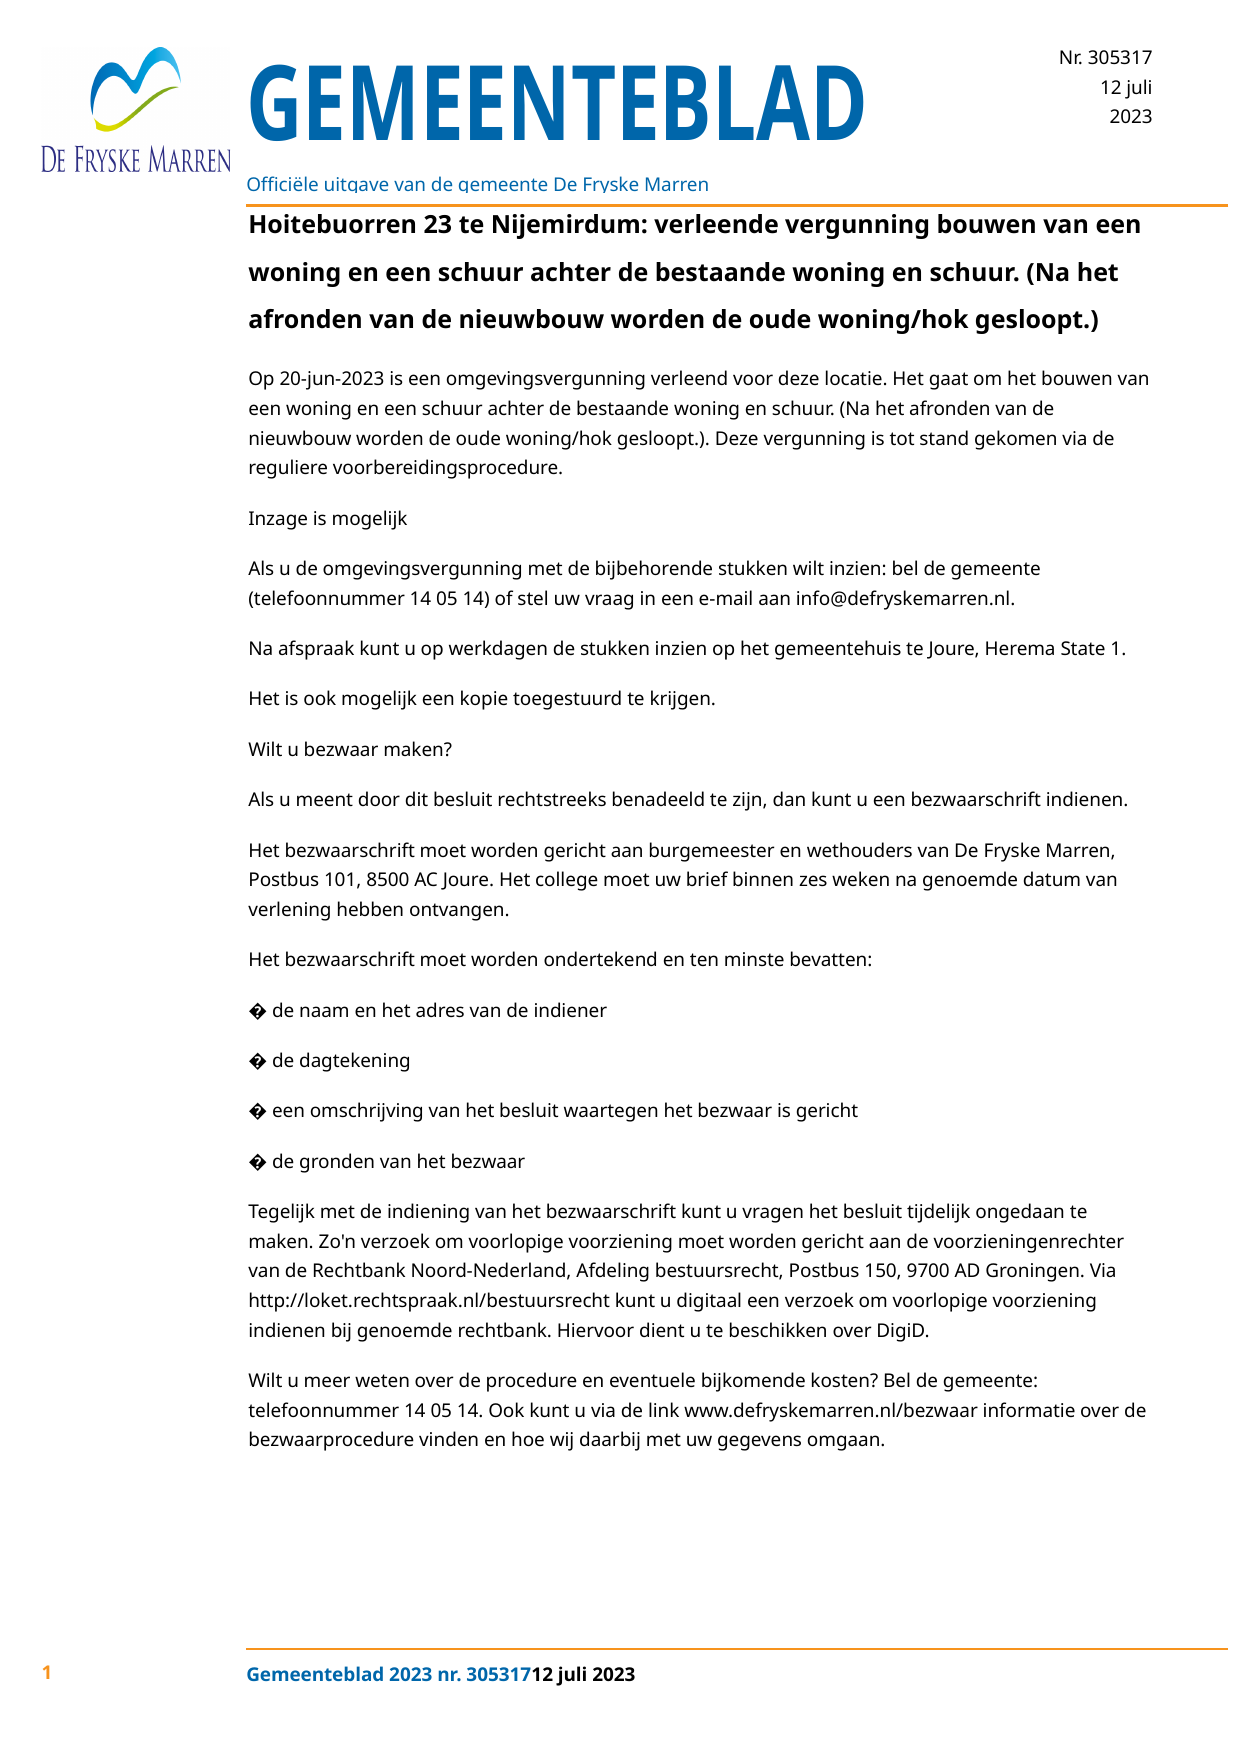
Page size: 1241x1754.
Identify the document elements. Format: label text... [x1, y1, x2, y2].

text Het bezwaarschrift moet worden gericht aan burgemeester en wethouders van De Fryske Marren, Postbus 101, 8500 AC Joure. Het college moet uw brief binnen zes weken na genoemde datum van verlening hebben ontvangen. [248, 837, 1152, 922]
text � de naam en het adres van de indiener [248, 997, 1152, 1022]
text Wilt u bezwaar maken? [248, 736, 1152, 762]
text Wilt u meer weten over de procedure en eventuele bijkomende kosten? Bel de gemeente: telefoonnummer 14 05 14. Ook kunt u via de link www.defryskemarren.nl/bezwaar informatie over de bezwaarprocedure vinden en hoe wij daarbij met uw gegevens omgaan. [248, 1367, 1152, 1452]
text Het is ook mogelijk een kopie toegestuurd te krijgen. [248, 686, 1152, 711]
text Het bezwaarschrift moet worden ondertekend en ten minste bevatten: [248, 946, 1152, 972]
text Inzage is mogelijk [248, 505, 1152, 530]
text Tegelijk met de indiening van het bezwaarschrift kunt u vragen het besluit tijdelijk ongedaan te maken. Zo'n verzoek om voorlopige voorziening moet worden gericht aan de voorzieningenrechter van de Rechtbank Noord-Nederland, Afdeling bestuursrecht, Postbus 150, 9700 AD Groningen. Via http://loket.rechtspraak.nl/bestuursrecht kunt u digitaal een verzoek om voorlopige voorziening indienen bij genoemde rechtbank. Hiervoor dient u te beschikken over DigiD. [248, 1198, 1152, 1342]
text Als u de omgevingsvergunning met de bijbehorende stukken wilt inzien: bel de gemeente (telefoonnummer 14 05 14) of stel uw vraag in een e-mail aan info@defryskemarren.nl. [248, 555, 1152, 610]
text Hoitebuorren 23 te Nijemirdum: verleende vergunning bouwen van een woning en een schuur achter de bestaande woning en schuur. (Na het afronden van de nieuwbouw worden de oude woning/hok gesloopt.) [248, 207, 1152, 336]
text Na afspraak kunt u op werkdagen de stukken inzien op het gemeentehuis te Joure, Herema State 1. [248, 635, 1152, 661]
text Als u meent door dit besluit rechtstreeks benadeeld te zijn, dan kunt u een bezwaarschrift indienen. [248, 786, 1152, 812]
text � een omschrijving van het besluit waartegen het bezwaar is gericht [248, 1098, 1152, 1123]
text � de dagtekening [248, 1047, 1152, 1073]
picture [41, 47, 231, 172]
text � de gronden van het bezwaar [248, 1148, 1152, 1174]
text Op 20-jun-2023 is een omgevingsvergunning verleend voor deze locatie. Het gaat om het bouwen van een woning en een schuur achter de bestaande woning en schuur. (Na het afronden van de nieuwbouw worden de oude woning/hok gesloopt.). Deze vergunning is tot stand gekomen via de reguliere voorbereidingsprocedure. [248, 366, 1152, 480]
